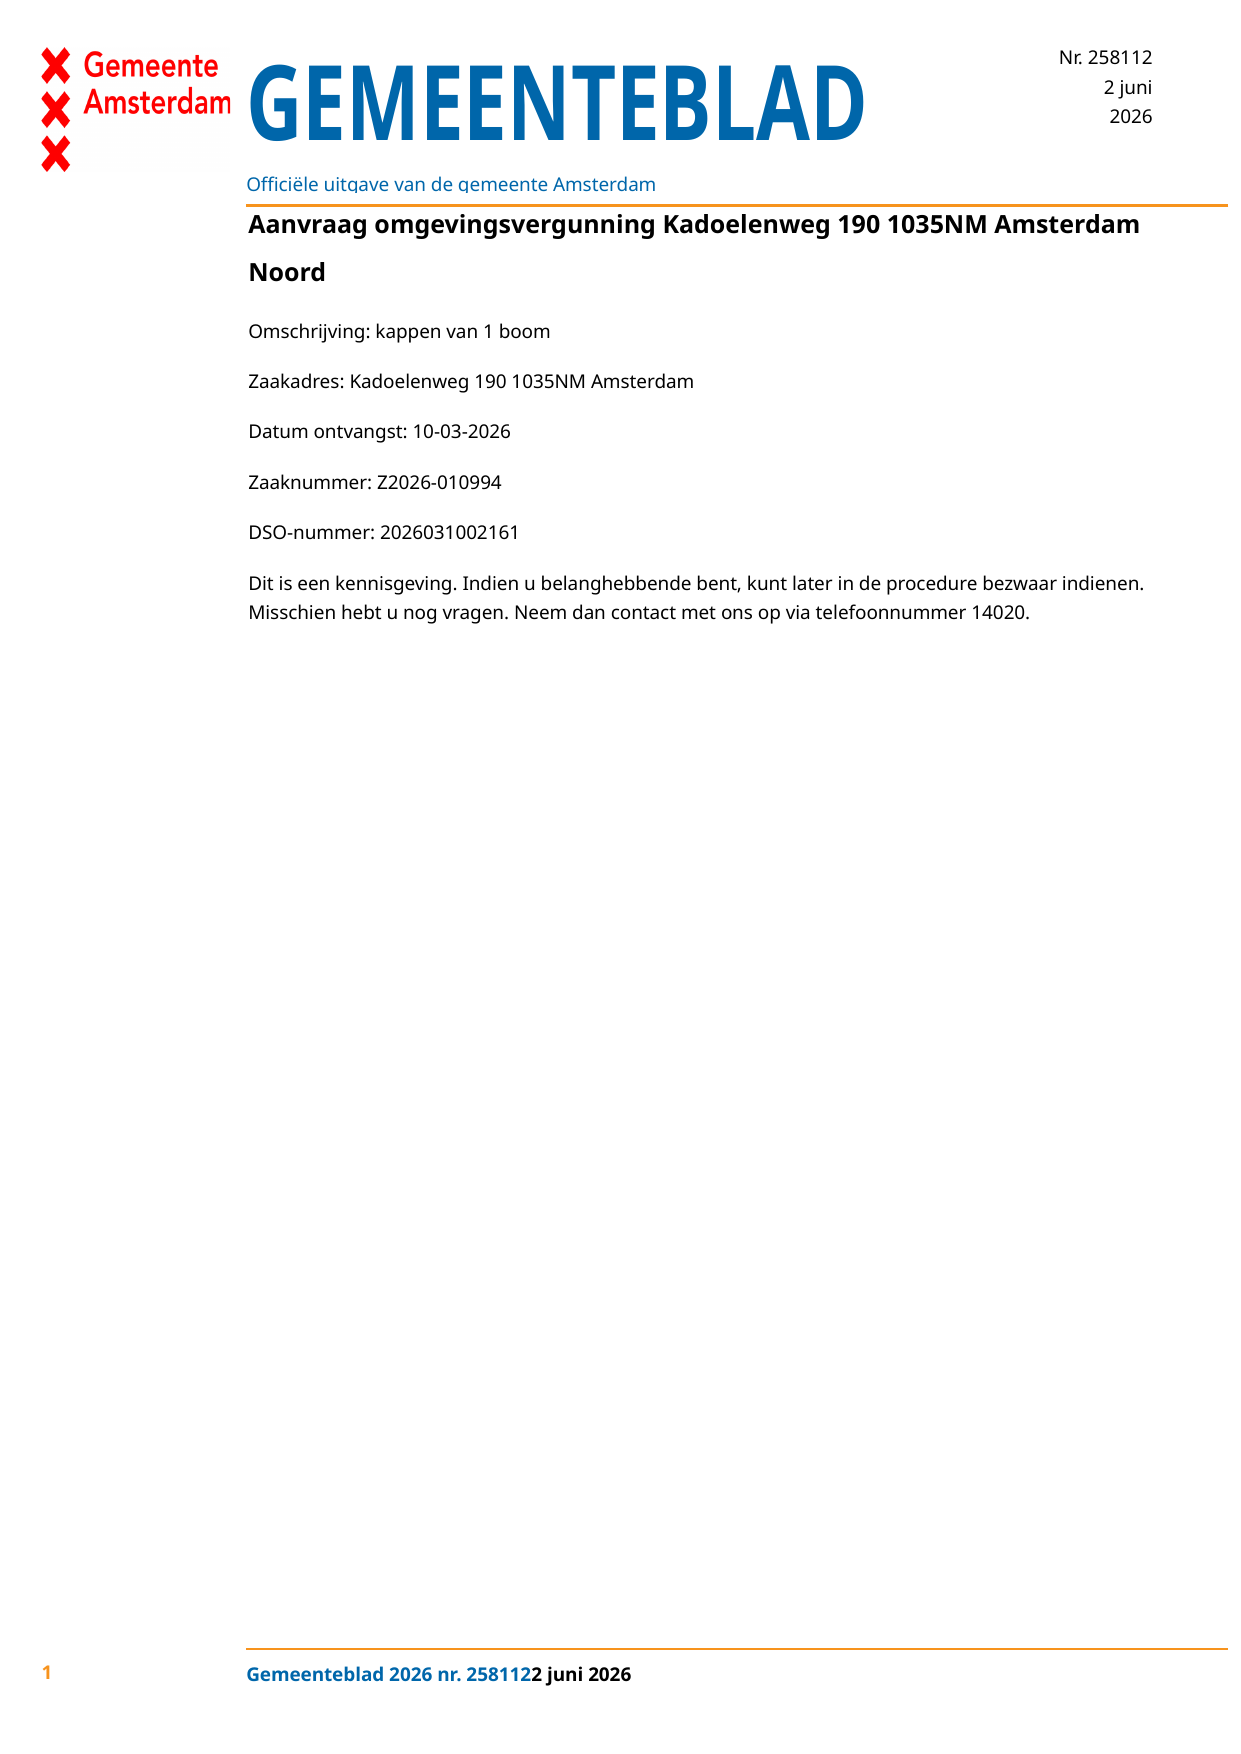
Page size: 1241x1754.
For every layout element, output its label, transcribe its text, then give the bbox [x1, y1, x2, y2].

text Zaaknummer: Z2026-010994 [248, 469, 1152, 495]
text DSO-nummer: 2026031002161 [248, 519, 1152, 545]
text Datum ontvangst: 10-03-2026 [248, 419, 1152, 444]
text Aanvraag omgevingsvergunning Kadoelenweg 190 1035NM Amsterdam Noord [248, 207, 1152, 288]
text Dit is een kennisgeving. Indien u belanghebbende bent, kunt later in de procedure bezwaar indienen. Misschien hebt u nog vragen. Neem dan contact met ons op via telefoonnummer 14020. [248, 570, 1152, 625]
text Zaakadres: Kadoelenweg 190 1035NM Amsterdam [248, 368, 1152, 394]
text Omschrijving: kappen van 1 boom [248, 318, 1152, 344]
picture [41, 47, 231, 172]
